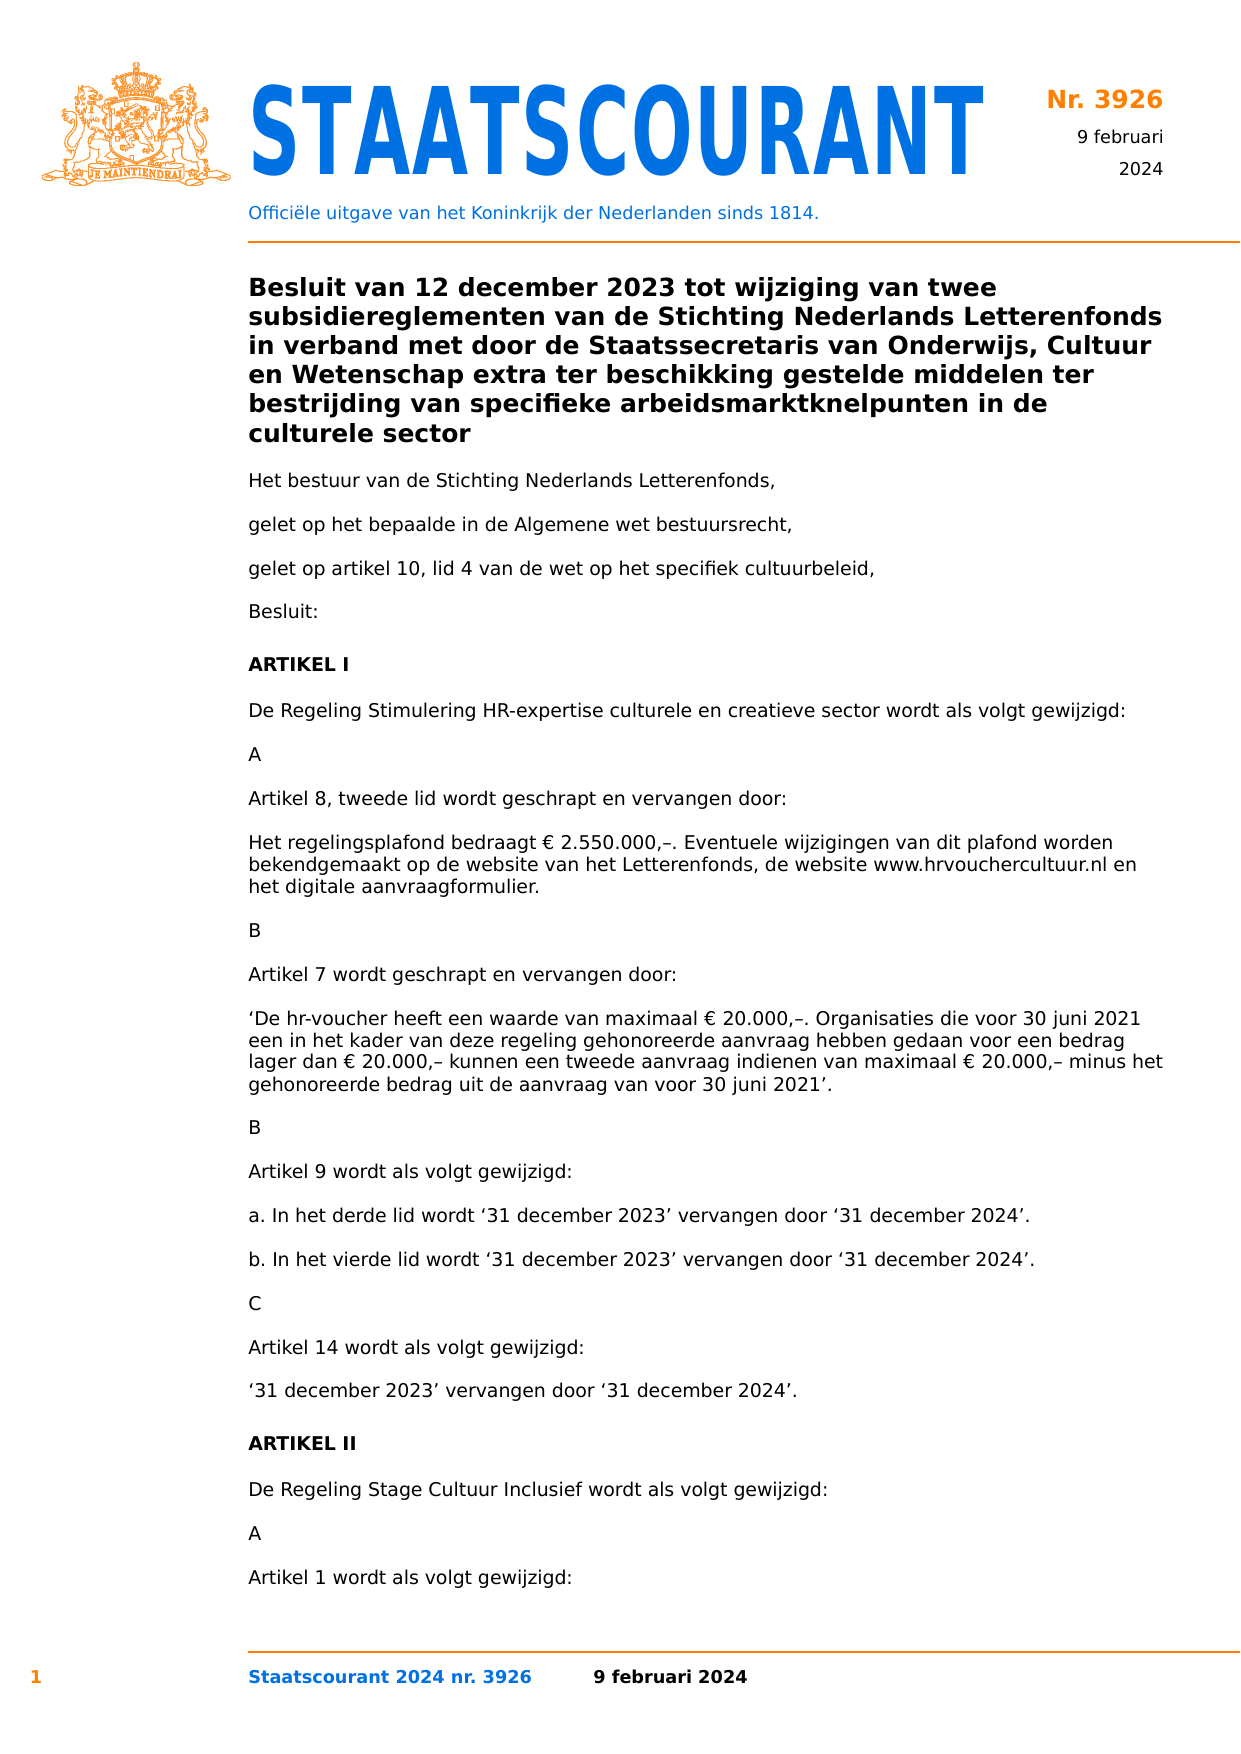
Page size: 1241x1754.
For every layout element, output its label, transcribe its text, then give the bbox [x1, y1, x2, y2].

subtitle Besluit van 12 december 2023 tot wijziging van twee subsidiereglementen van de Stichting Nederlands Letterenfonds in verband met door de Staatssecretaris van Onderwijs, Cultuur en Wetenschap extra ter beschikking gestelde middelen ter bestrijding van specifieke arbeidsmarktknelpunten in de culturele sector [248, 273, 1163, 448]
text Het bestuur van de Stichting Nederlands Letterenfonds, [248, 470, 1163, 492]
text ‘De hr-voucher heeft een waarde van maximaal € 20.000,–. Organisaties die voor 30 juni 2021 een in het kader van deze regeling gehonoreerde aanvraag hebben gedaan voor een bedrag lager dan € 20.000,– kunnen een tweede aanvraag indienen van maximaal € 20.000,– minus het gehonoreerde bedrag uit de aanvraag van voor 30 juni 2021’. [248, 1007, 1163, 1095]
text gelet op het bepaalde in de Algemene wet bestuursrecht, [248, 514, 1163, 536]
text Artikel 14 wordt als volgt gewijzigd: [248, 1337, 1163, 1358]
text A [248, 744, 1163, 766]
text Het regelingsplafond bedraagt € 2.550.000,–. Eventuele wijzigingen van dit plafond worden bekendgemaakt op de website van het Letterenfonds, de website www.hrvouchercultuur.nl en het digitale aanvraagformulier. [248, 832, 1163, 898]
table_header STAATSCOURANT [248, 62, 998, 203]
text b. In het vierde lid wordt ‘31 december 2023’ vervangen door ‘31 december 2024’. [248, 1249, 1163, 1271]
text gelet op artikel 10, lid 4 van de wet op het specifiek cultuurbeleid, [248, 558, 1163, 579]
text De Regeling Stimulering HR-expertise culturele en creatieve sector wordt als volgt gewijzigd: [248, 700, 1163, 722]
text ‘31 december 2023’ vervangen door ‘31 december 2024’. [248, 1380, 1163, 1402]
text a. In het derde lid wordt ‘31 december 2023’ vervangen door ‘31 december 2024’. [248, 1205, 1163, 1227]
table_cell 9 februari [998, 121, 1240, 153]
table_header Nr. 3926 [998, 62, 1240, 121]
table_cell 2024 [998, 153, 1240, 203]
text Artikel 9 wordt als volgt gewijzigd: [248, 1161, 1163, 1183]
table_header [25, 62, 248, 241]
text Artikel 1 wordt als volgt gewijzigd: [248, 1567, 1163, 1589]
text Besluit: [248, 601, 1163, 623]
table_cell Officiële uitgave van het Koninkrijk der Nederlanden sinds 1814. [248, 203, 1240, 241]
subtitle ARTIKEL II [248, 1432, 1163, 1454]
text De Regeling Stage Cultuur Inclusief wordt als volgt gewijzigd: [248, 1479, 1163, 1501]
text Artikel 7 wordt geschrapt en vervangen door: [248, 964, 1163, 986]
text C [248, 1293, 1163, 1315]
picture [41, 62, 231, 186]
subtitle ARTIKEL I [248, 653, 1163, 675]
text Artikel 8, tweede lid wordt geschrapt en vervangen door: [248, 788, 1163, 810]
text A [248, 1523, 1163, 1545]
text B [248, 920, 1163, 942]
text B [248, 1117, 1163, 1139]
